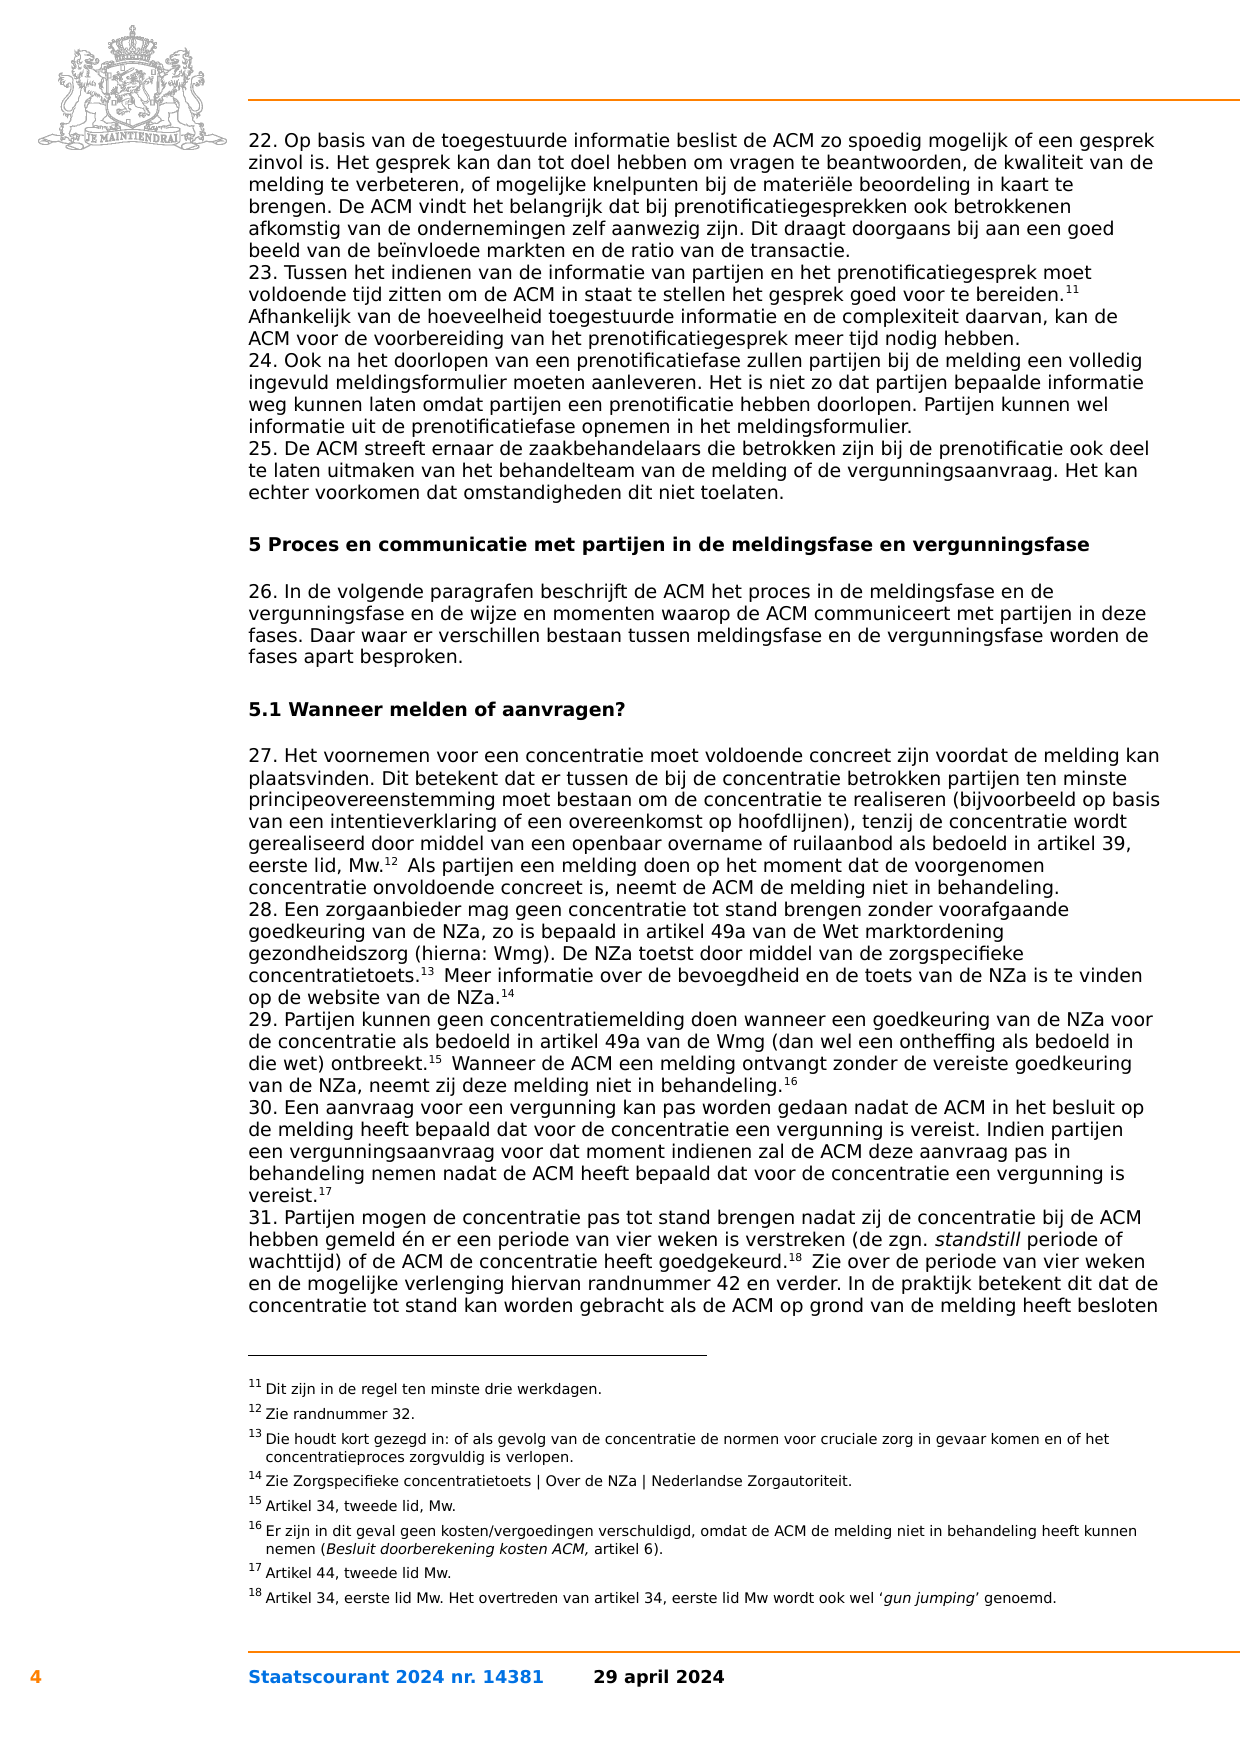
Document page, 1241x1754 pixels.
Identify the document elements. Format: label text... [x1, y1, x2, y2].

text Die houdt kort gezegd in: of als gevolg van de concentratie de normen voor cruciale zorg in gevaar komen en of het concentratieproces zorgvuldig is verlopen. [248, 1427, 1163, 1466]
text Zie randnummer 32. [248, 1402, 1163, 1424]
text 25. De ACM streeft ernaar de zaakbehandelaars die betrokken zijn bij de prenotificatie ook deel te laten uitmaken van het behandelteam van de melding of de vergunningsaanvraag. Het kan echter voorkomen dat omstandigheden dit niet toelaten. [248, 438, 1163, 503]
text Zie Zorgspecifieke concentratietoets | Over de NZa | Nederlandse Zorgautoriteit. [248, 1469, 1163, 1491]
subtitle 5.1 Wanneer melden of aanvragen? [248, 698, 1163, 720]
text 30. Een aanvraag voor een vergunning kan pas worden gedaan nadat de ACM in het besluit op de melding heeft bepaald dat voor de concentratie een vergunning is vereist. Indien partijen een vergunningsaanvraag voor dat moment indienen zal de ACM deze aanvraag pas in behandeling nemen nadat de ACM heeft bepaald dat voor de concentratie een vergunning is vereist. [248, 1097, 1163, 1207]
text Artikel 34, tweede lid, Mw. [248, 1494, 1163, 1516]
text Dit zijn in de regel ten minste drie werkdagen. [248, 1377, 1163, 1399]
text Er zijn in dit geval geen kosten/vergoedingen verschuldigd, omdat de ACM de melding niet in behandeling heeft kunnen nemen (Besluit doorberekening kosten ACM, artikel 6). [248, 1519, 1163, 1558]
text 26. In de volgende paragrafen beschrijft de ACM het proces in de meldingsfase en de vergunningsfase en de wijze en momenten waarop de ACM communiceert met partijen in deze fases. Daar waar er verschillen bestaan tussen meldingsfase en de vergunningsfase worden de fases apart besproken. [248, 581, 1163, 668]
text 31. Partijen mogen de concentratie pas tot stand brengen nadat zij de concentratie bij de ACM hebben gemeld én er een periode van vier weken is verstreken (de zgn. standstill periode of wachttijd) of de ACM de concentratie heeft goedgekeurd. Zie over de periode van vier weken en de mogelijke verlenging hiervan randnummer 42 en verder. In de praktijk betekent dit dat de concentratie tot stand kan worden gebracht als de ACM op grond van de melding heeft besloten [248, 1207, 1163, 1317]
subtitle 5 Proces en communicatie met partijen in de meldingsfase en vergunningsfase [248, 533, 1163, 556]
text 28. Een zorgaanbieder mag geen concentratie tot stand brengen zonder voorafgaande goedkeuring van de NZa, zo is bepaald in artikel 49a van de Wet marktordening gezondheidszorg (hierna: Wmg). De NZa toetst door middel van de zorgspecifieke concentratietoets. Meer informatie over de bevoegdheid en de toets van de NZa is te vinden op de website van de NZa. [248, 899, 1163, 1009]
text 29. Partijen kunnen geen concentratiemelding doen wanneer een goedkeuring van de NZa voor de concentratie als bedoeld in artikel 49a van de Wmg (dan wel een ontheffing als bedoeld in die wet) ontbreekt. Wanneer de ACM een melding ontvangt zonder de vereiste goedkeuring van de NZa, neemt zij deze melding niet in behandeling. [248, 1009, 1163, 1097]
text 23. Tussen het indienen van de informatie van partijen en het prenotificatiegesprek moet voldoende tijd zitten om de ACM in staat te stellen het gesprek goed voor te bereiden. Afhankelijk van de hoeveelheid toegestuurde informatie en de complexiteit daarvan, kan de ACM voor de voorbereiding van het prenotificatiegesprek meer tijd nodig hebben. [248, 262, 1163, 350]
text 24. Ook na het doorlopen van een prenotificatiefase zullen partijen bij de melding een volledig ingevuld meldingsformulier moeten aanleveren. Het is niet zo dat partijen bepaalde informatie weg kunnen laten omdat partijen een prenotificatie hebben doorlopen. Partijen kunnen wel informatie uit de prenotificatiefase opnemen in het meldingsformulier. [248, 350, 1163, 438]
text 27. Het voornemen voor een concentratie moet voldoende concreet zijn voordat de melding kan plaatsvinden. Dit betekent dat er tussen de bij de concentratie betrokken partijen ten minste principeovereenstemming moet bestaan om de concentratie te realiseren (bijvoorbeeld op basis van een intentieverklaring of een overeenkomst op hoofdlijnen), tenzij de concentratie wordt gerealiseerd door middel van een openbaar overname of ruilaanbod als bedoeld in artikel 39, eerste lid, Mw. Als partijen een melding doen op het moment dat de voorgenomen concentratie onvoldoende concreet is, neemt de ACM de melding niet in behandeling. [248, 745, 1163, 899]
text Artikel 34, eerste lid Mw. Het overtreden van artikel 34, eerste lid Mw wordt ook wel ‘gun jumping’ genoemd. [248, 1586, 1163, 1608]
picture [38, 25, 227, 150]
text 22. Op basis van de toegestuurde informatie beslist de ACM zo spoedig mogelijk of een gesprek zinvol is. Het gesprek kan dan tot doel hebben om vragen te beantwoorden, de kwaliteit van de melding te verbeteren, of mogelijke knelpunten bij de materiële beoordeling in kaart te brengen. De ACM vindt het belangrijk dat bij prenotificatiegesprekken ook betrokkenen afkomstig van de ondernemingen zelf aanwezig zijn. Dit draagt doorgaans bij aan een goed beeld van de beïnvloede markten en de ratio van de transactie. [248, 130, 1163, 262]
text Artikel 44, tweede lid Mw. [248, 1561, 1163, 1583]
